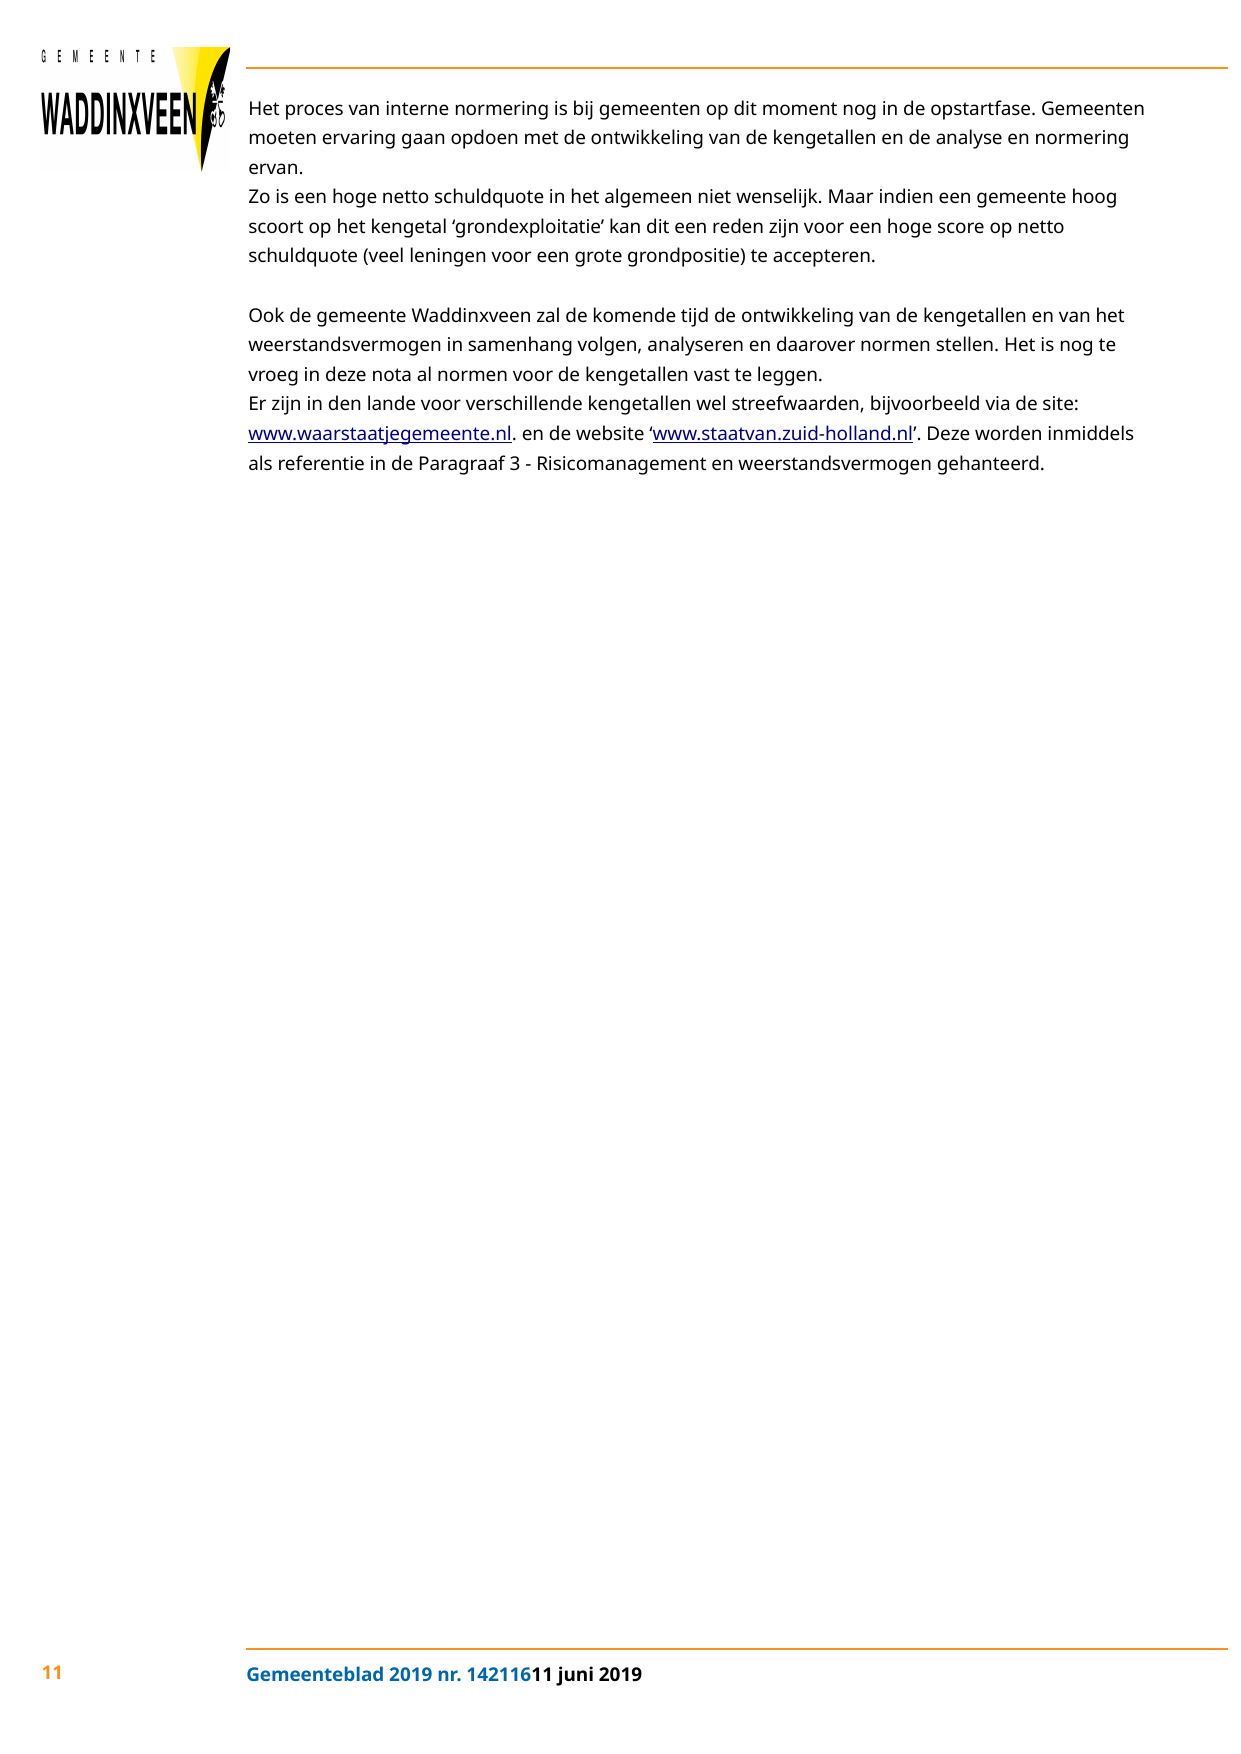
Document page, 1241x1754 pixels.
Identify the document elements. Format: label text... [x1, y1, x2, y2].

text Ook de gemeente Waddinxveen zal de komende tijd de ontwikkeling van de kengetallen en van het weerstandsvermogen in samenhang volgen, analyseren en daarover normen stellen. Het is nog te vroeg in deze nota al normen voor de kengetallen vast te leggen. [248, 302, 1152, 387]
text Zo is een hoge netto schuldquote in het algemeen niet wenselijk. Maar indien een gemeente hoog scoort op het kengetal ‘grondexploitatie’ kan dit een reden zijn voor een hoge score op netto schuldquote (veel leningen voor een grote grondpositie) te accepteren. [248, 183, 1152, 268]
text Het proces van interne normering is bij gemeenten op dit moment nog in de opstartfase. Gemeenten moeten ervaring gaan opdoen met de ontwikkeling van de kengetallen en de analyse en normering ervan. [248, 95, 1152, 180]
text Er zijn in den lande voor verschillende kengetallen wel streefwaarden, bijvoorbeeld via de site: www.waarstaatjegemeente.nl. en de website ‘www.staatvan.zuid-holland.nl’. Deze worden inmiddels als referentie in de Paragraaf 3 - Risicomanagement en weerstandsvermogen gehanteerd. [248, 391, 1152, 476]
picture [41, 47, 231, 172]
